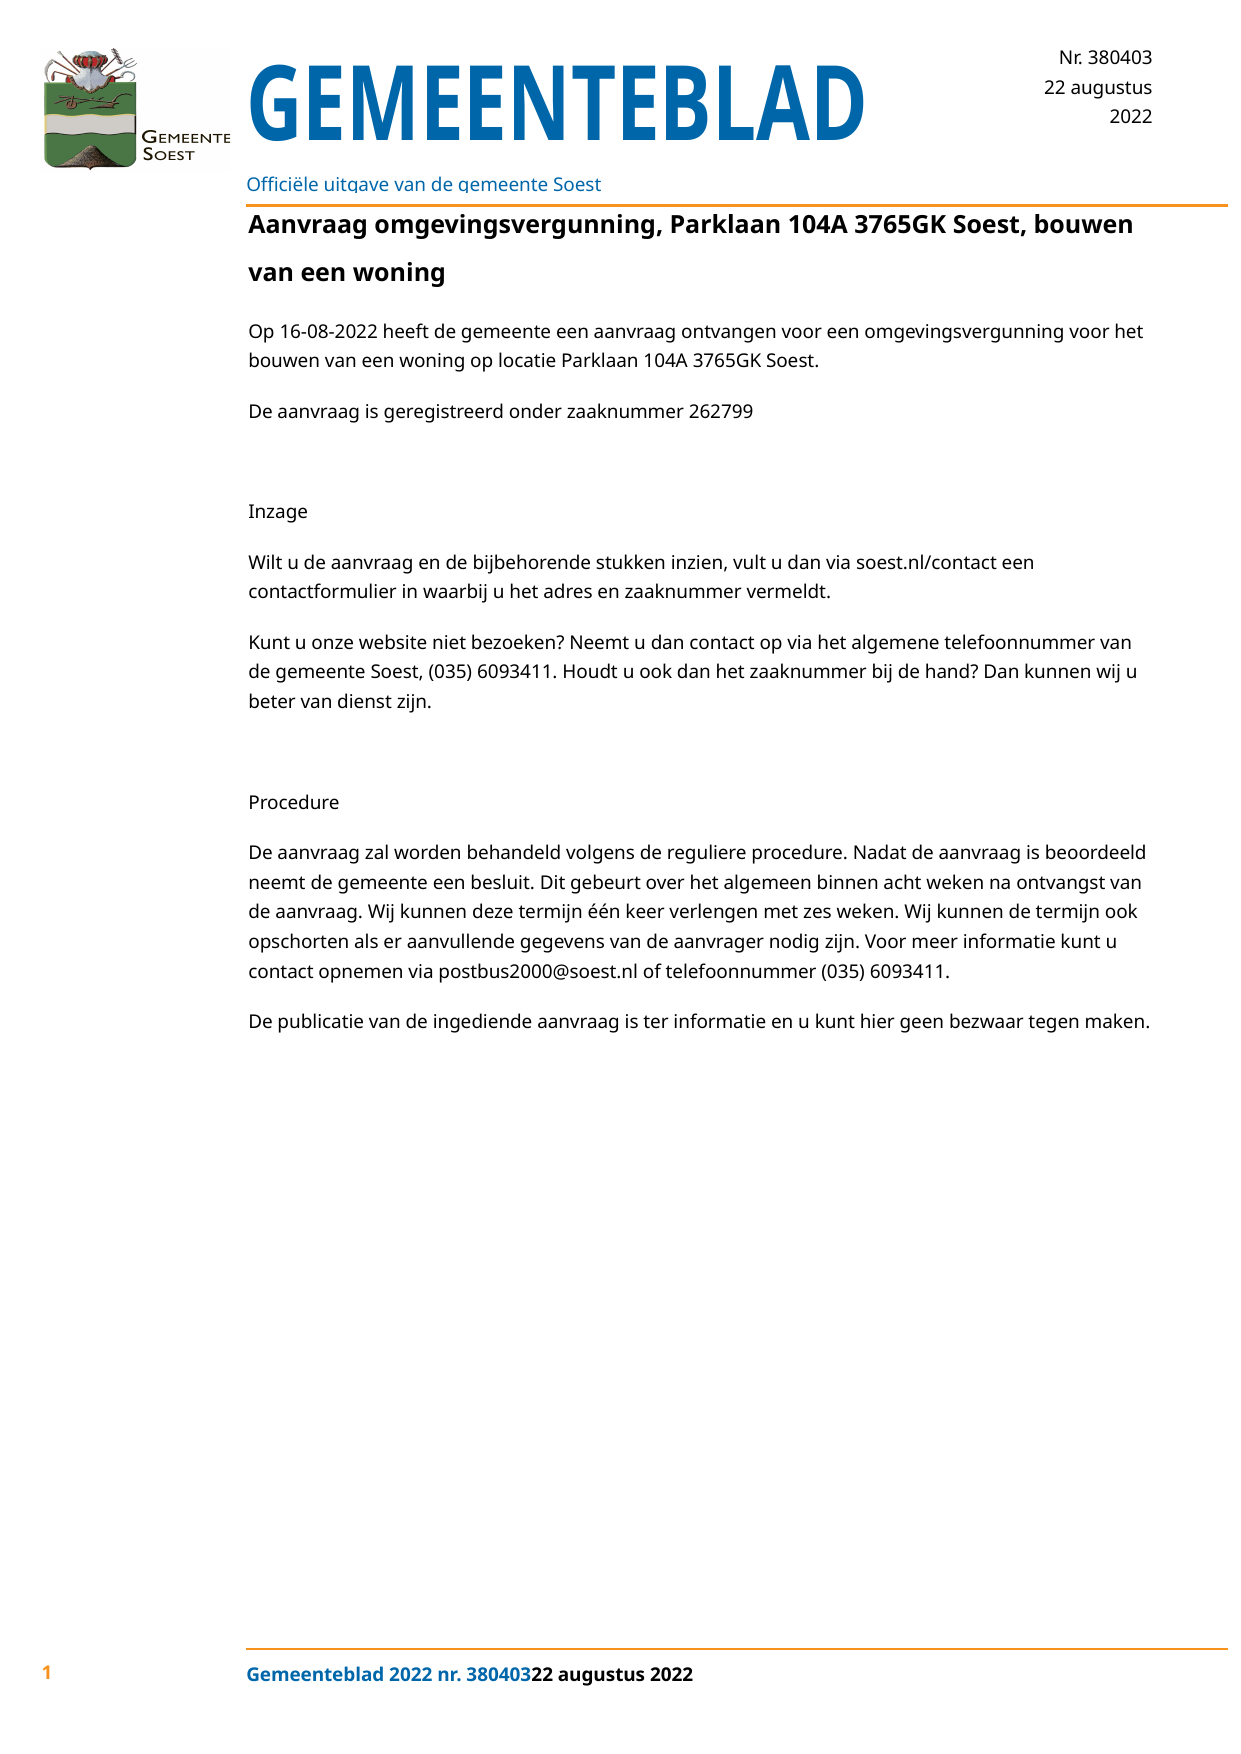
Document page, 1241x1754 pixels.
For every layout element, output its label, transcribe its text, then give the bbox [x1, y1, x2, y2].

text Aanvraag omgevingsvergunning, Parklaan 104A 3765GK Soest, bouwen van een woning [248, 207, 1152, 288]
text Inzage [248, 499, 1152, 524]
text De aanvraag is geregistreerd onder zaaknummer 262799 [248, 398, 1152, 424]
text Kunt u onze website niet bezoeken? Neemt u dan contact op via het algemene telefoonnummer van de gemeente Soest, (035) 6093411. Houdt u ook dan het zaaknummer bij de hand? Dan kunnen wij u beter van dienst zijn. [248, 629, 1152, 714]
text De aanvraag zal worden behandeld volgens de reguliere procedure. Nadat de aanvraag is beoordeeld neemt de gemeente een besluit. Dit gebeurt over het algemeen binnen acht weken na ontvangst van de aanvraag. Wij kunnen deze termijn één keer verlengen met zes weken. Wij kunnen de termijn ook opschorten als er aanvullende gegevens van de aanvrager nodig zijn. Voor meer informatie kunt u contact opnemen via postbus2000@soest.nl of telefoonnummer (035) 6093411. [248, 839, 1152, 984]
text Wilt u de aanvraag en de bijbehorende stukken inzien, vult u dan via soest.nl/contact een contactformulier in waarbij u het adres en zaaknummer vermeldt. [248, 549, 1152, 604]
text Op 16-08-2022 heeft de gemeente een aanvraag ontvangen voor een omgevingsvergunning voor het bouwen van een woning op locatie Parklaan 104A 3765GK Soest. [248, 318, 1152, 373]
picture [41, 47, 231, 172]
text De publicatie van de ingediende aanvraag is ter informatie en u kunt hier geen bezwaar tegen maken. [248, 1008, 1152, 1034]
text Procedure [248, 789, 1152, 815]
